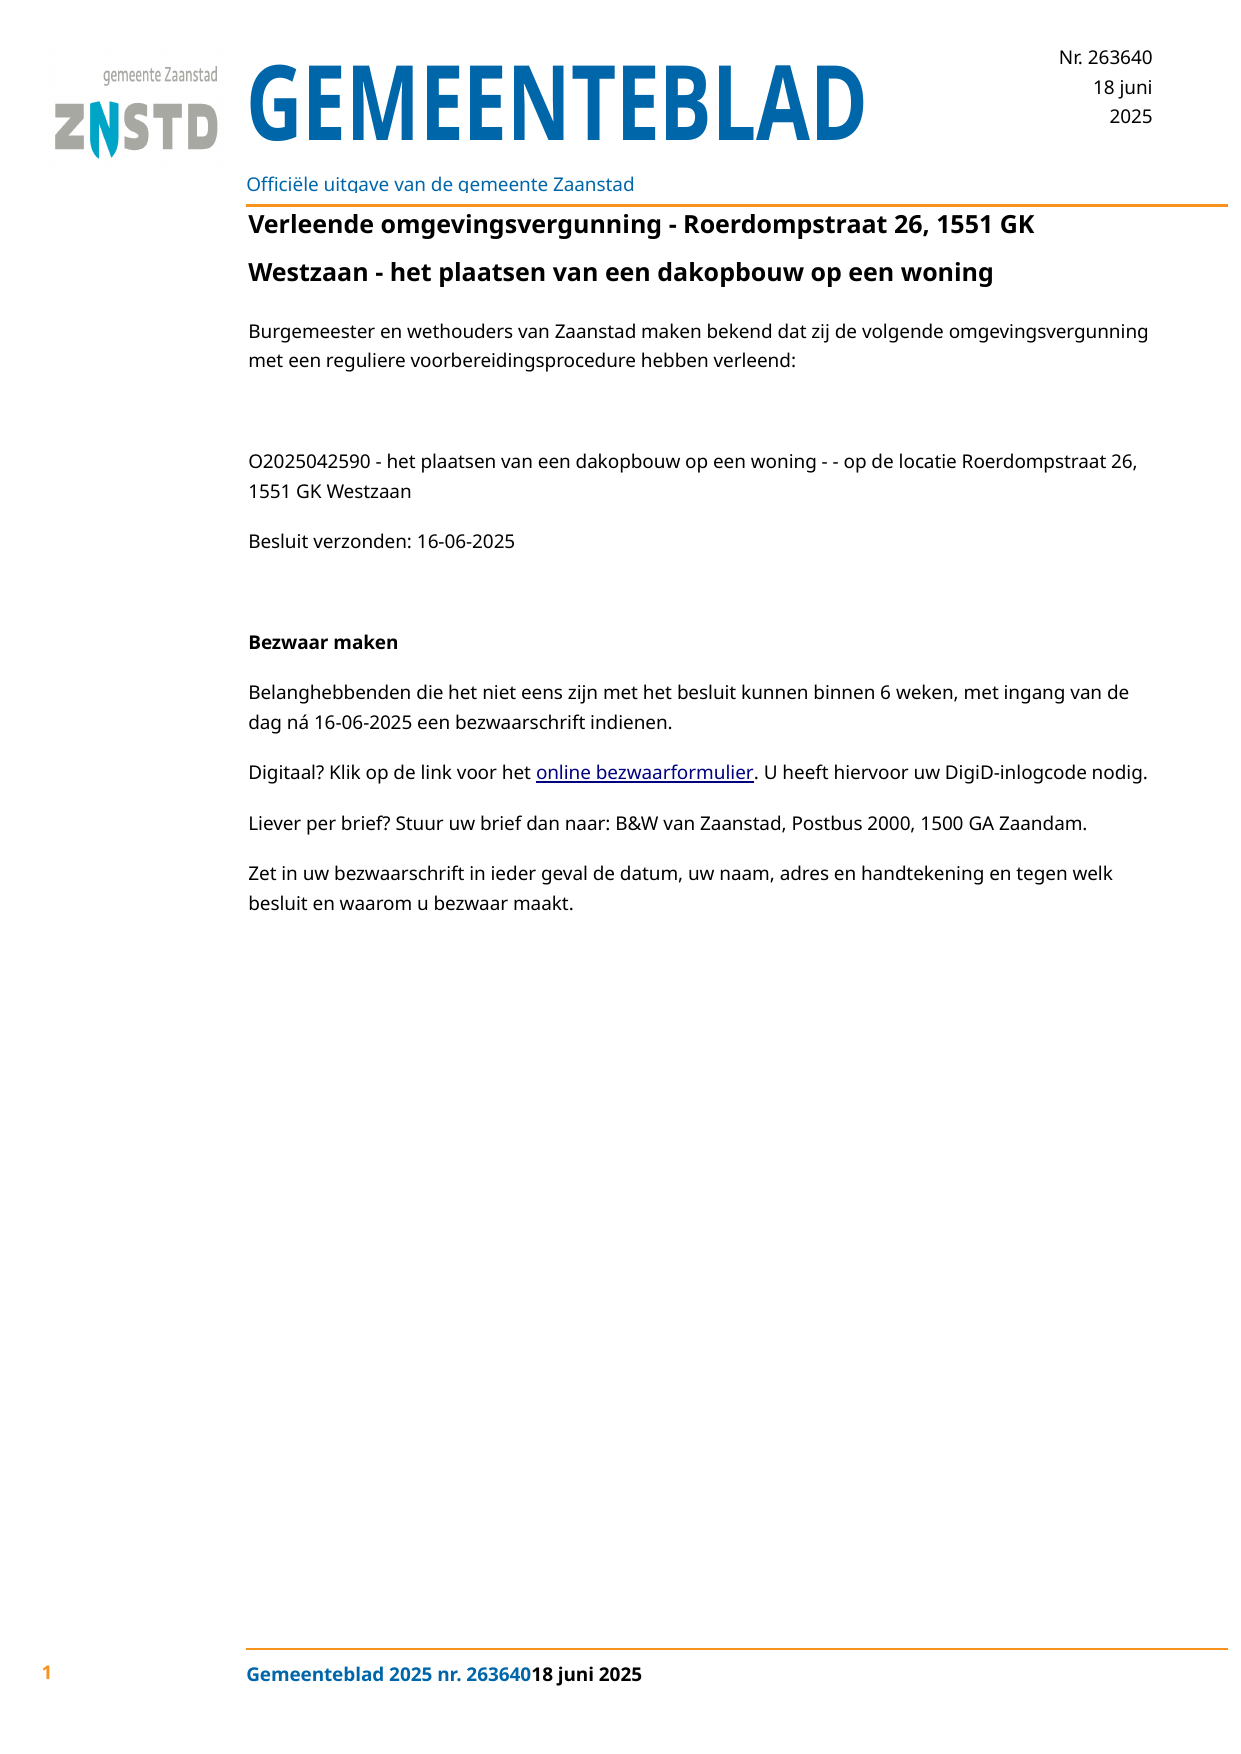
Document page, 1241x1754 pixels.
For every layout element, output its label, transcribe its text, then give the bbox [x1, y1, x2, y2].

picture [41, 47, 231, 172]
text Verleende omgevingsvergunning - Roerdompstraat 26, 1551 GK Westzaan - het plaatsen van een dakopbouw op een woning [248, 207, 1152, 288]
text Digitaal? Klik op de link voor het online bezwaarformulier. U heeft hiervoor uw DigiD-inlogcode nodig. [248, 759, 1152, 785]
text Zet in uw bezwaarschrift in ieder geval de datum, uw naam, adres en handtekening en tegen welk besluit en waarom u bezwaar maakt. [248, 860, 1152, 916]
text O2025042590 - het plaatsen van een dakopbouw op een woning - - op de locatie Roerdompstraat 26, 1551 GK Westzaan [248, 448, 1152, 504]
text Bezwaar maken [248, 629, 1152, 655]
text Belanghebbenden die het niet eens zijn met het besluit kunnen binnen 6 weken, met ingang van de dag ná 16-06-2025 een bezwaarschrift indienen. [248, 679, 1152, 735]
text Burgemeester en wethouders van Zaanstad maken bekend dat zij de volgende omgevingsvergunning met een reguliere voorbereidingsprocedure hebben verleend: [248, 318, 1152, 373]
text Liever per brief? Stuur uw brief dan naar: B&W van Zaanstad, Postbus 2000, 1500 GA Zaandam. [248, 810, 1152, 836]
text Besluit verzonden: 16-06-2025 [248, 528, 1152, 554]
